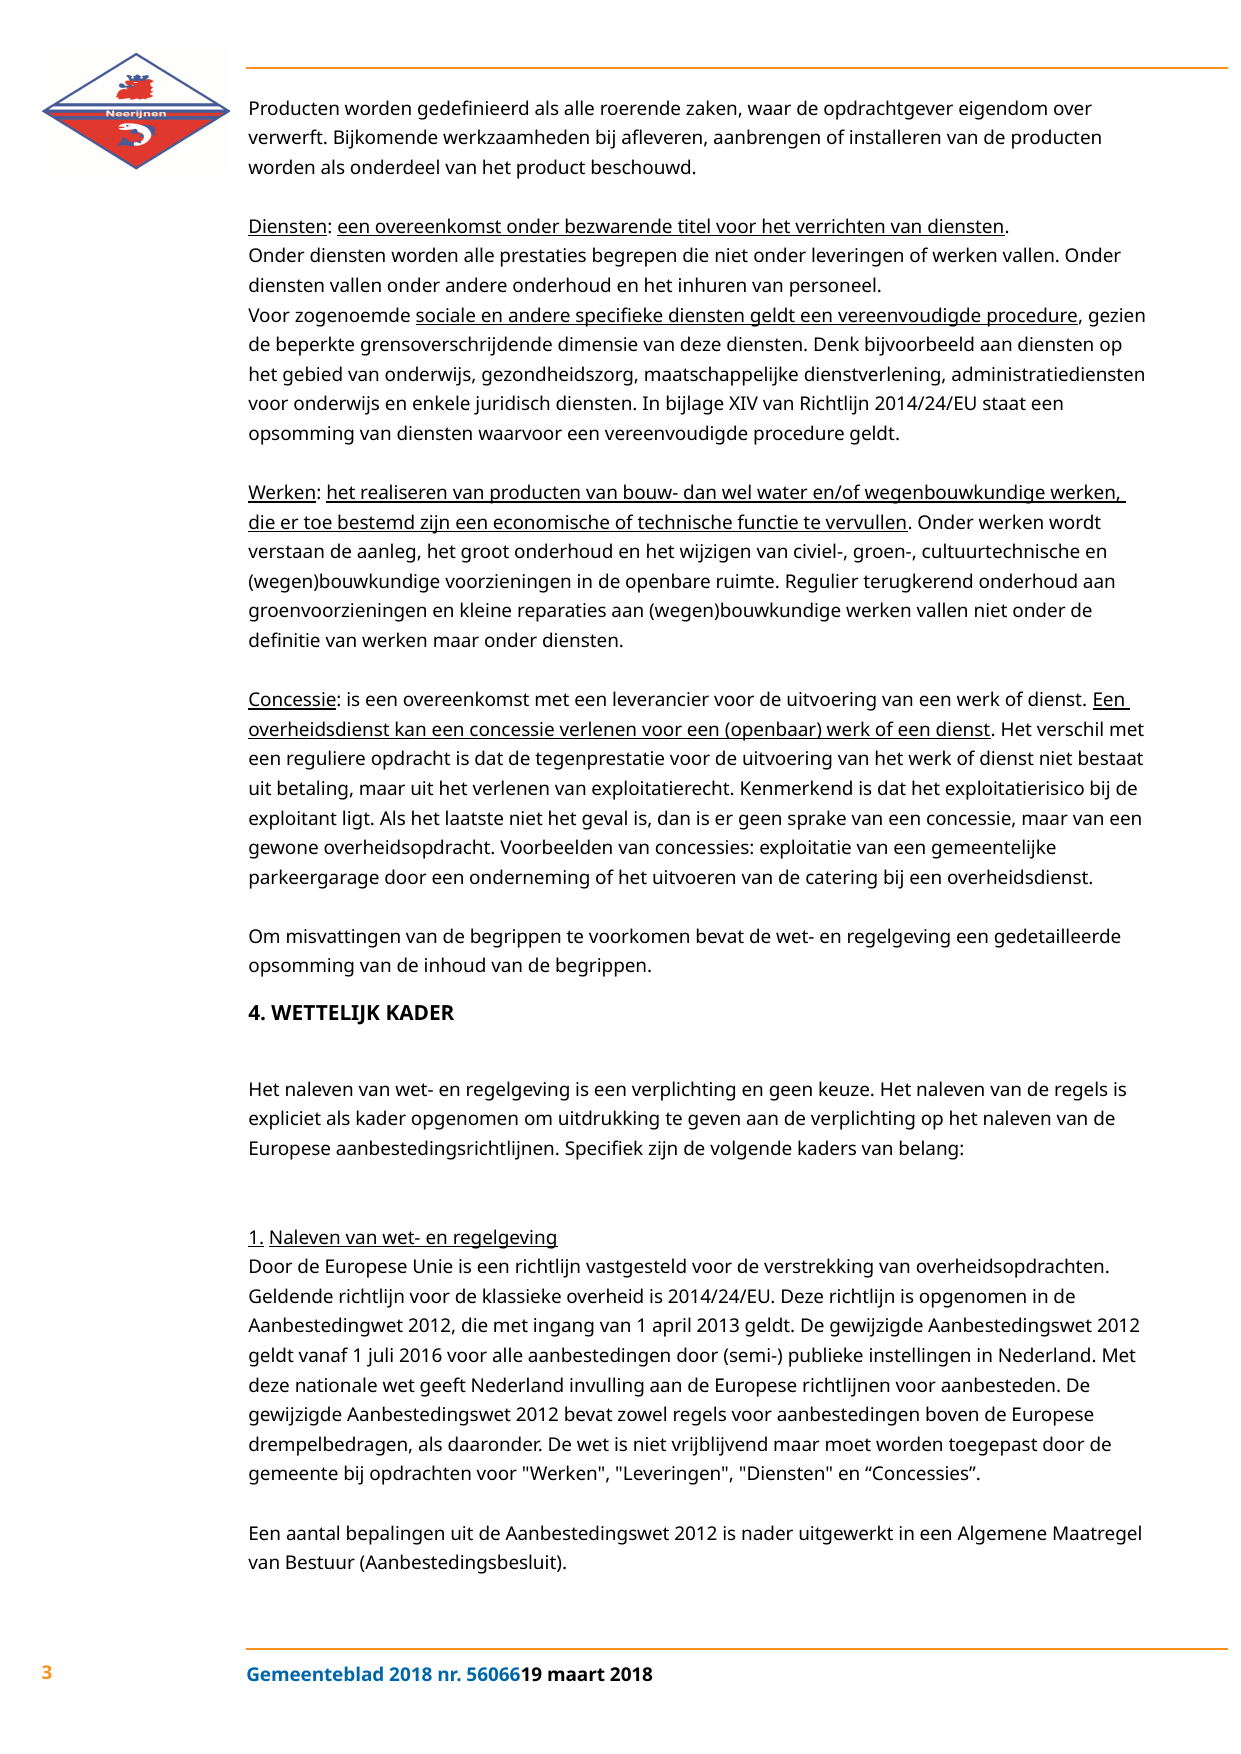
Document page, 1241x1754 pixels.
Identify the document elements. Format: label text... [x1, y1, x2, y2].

text Door de Europese Unie is een richtlijn vastgesteld voor de verstrekking van overheidsopdrachten. Geldende richtlijn voor de klassieke overheid is 2014/24/EU. Deze richtlijn is opgenomen in de Aanbestedingwet 2012, die met ingang van 1 april 2013 geldt. De gewijzigde Aanbestedingswet 2012 geldt vanaf 1 juli 2016 voor alle aanbestedingen door (semi-) publieke instellingen in Nederland. Met deze nationale wet geeft Nederland invulling aan de Europese richtlijnen voor aanbesteden. De gewijzigde Aanbestedingswet 2012 bevat zowel regels voor aanbestedingen boven de Europese drempelbedragen, als daaronder. De wet is niet vrijblijvend maar moet worden toegepast door de gemeente bij opdrachten voor "Werken", "Leveringen", "Diensten" en “Concessies”. [248, 1253, 1152, 1486]
text Werken: het realiseren van producten van bouw- dan wel water en/of wegenbouwkundige werken, die er toe bestemd zijn een economische of technische functie te vervullen. Onder werken wordt verstaan de aanleg, het groot onderhoud en het wijzigen van civiel-, groen-, cultuurtechnische en (wegen)bouwkundige voorzieningen in de openbare ruimte. Regulier terugkerend onderhoud aan groenvoorzieningen en kleine reparaties aan (wegen)bouwkundige werken vallen niet onder de definitie van werken maar onder diensten. [248, 479, 1152, 653]
text 1. Naleven van wet- en regelgeving [248, 1224, 1152, 1250]
text Voor zogenoemde sociale en andere specifieke diensten geldt een vereenvoudigde procedure, gezien de beperkte grensoverschrijdende dimensie van deze diensten. Denk bijvoorbeeld aan diensten op het gebied van onderwijs, gezondheidszorg, maatschappelijke dienstverlening, administratiediensten voor onderwijs en enkele juridisch diensten. In bijlage XIV van Richtlijn 2014/24/EU staat een opsomming van diensten waarvoor een vereenvoudigde procedure geldt. [248, 302, 1152, 446]
text 4. WETTELIJK KADER [248, 998, 1152, 1027]
text Diensten: een overeenkomst onder bezwarende titel voor het verrichten van diensten. [248, 213, 1152, 239]
text Het naleven van wet- en regelgeving is een verplichting en geen keuze. Het naleven van de regels is expliciet als kader opgenomen om uitdrukking te geven aan de verplichting op het naleven van de Europese aanbestedingsrichtlijnen. Specifiek zijn de volgende kaders van belang: [248, 1076, 1152, 1161]
text Onder diensten worden alle prestaties begrepen die niet onder leveringen of werken vallen. Onder diensten vallen onder andere onderhoud en het inhuren van personeel. [248, 243, 1152, 298]
text Om misvattingen van de begrippen te voorkomen bevat de wet- en regelgeving een gedetailleerde opsomming van de inhoud van de begrippen. [248, 923, 1152, 978]
text Producten worden gedefinieerd als alle roerende zaken, waar de opdrachtgever eigendom over verwerft. Bijkomende werkzaamheden bij afleveren, aanbrengen of installeren van de producten worden als onderdeel van het product beschouwd. [248, 95, 1152, 180]
picture [41, 47, 231, 172]
text Concessie: is een overeenkomst met een leverancier voor de uitvoering van een werk of dienst. Een overheidsdienst kan een concessie verlenen voor een (openbaar) werk of een dienst. Het verschil met een reguliere opdracht is dat de tegenprestatie voor de uitvoering van het werk of dienst niet bestaat uit betaling, maar uit het verlenen van exploitatierecht. Kenmerkend is dat het exploitatierisico bij de exploitant ligt. Als het laatste niet het geval is, dan is er geen sprake van een concessie, maar van een gewone overheidsopdracht. Voorbeelden van concessies: exploitatie van een gemeentelijke parkeergarage door een onderneming of het uitvoeren van de catering bij een overheidsdienst. [248, 686, 1152, 890]
text Een aantal bepalingen uit de Aanbestedingswet 2012 is nader uitgewerkt in een Algemene Maatregel van Bestuur (Aanbestedingsbesluit). [248, 1520, 1152, 1575]
